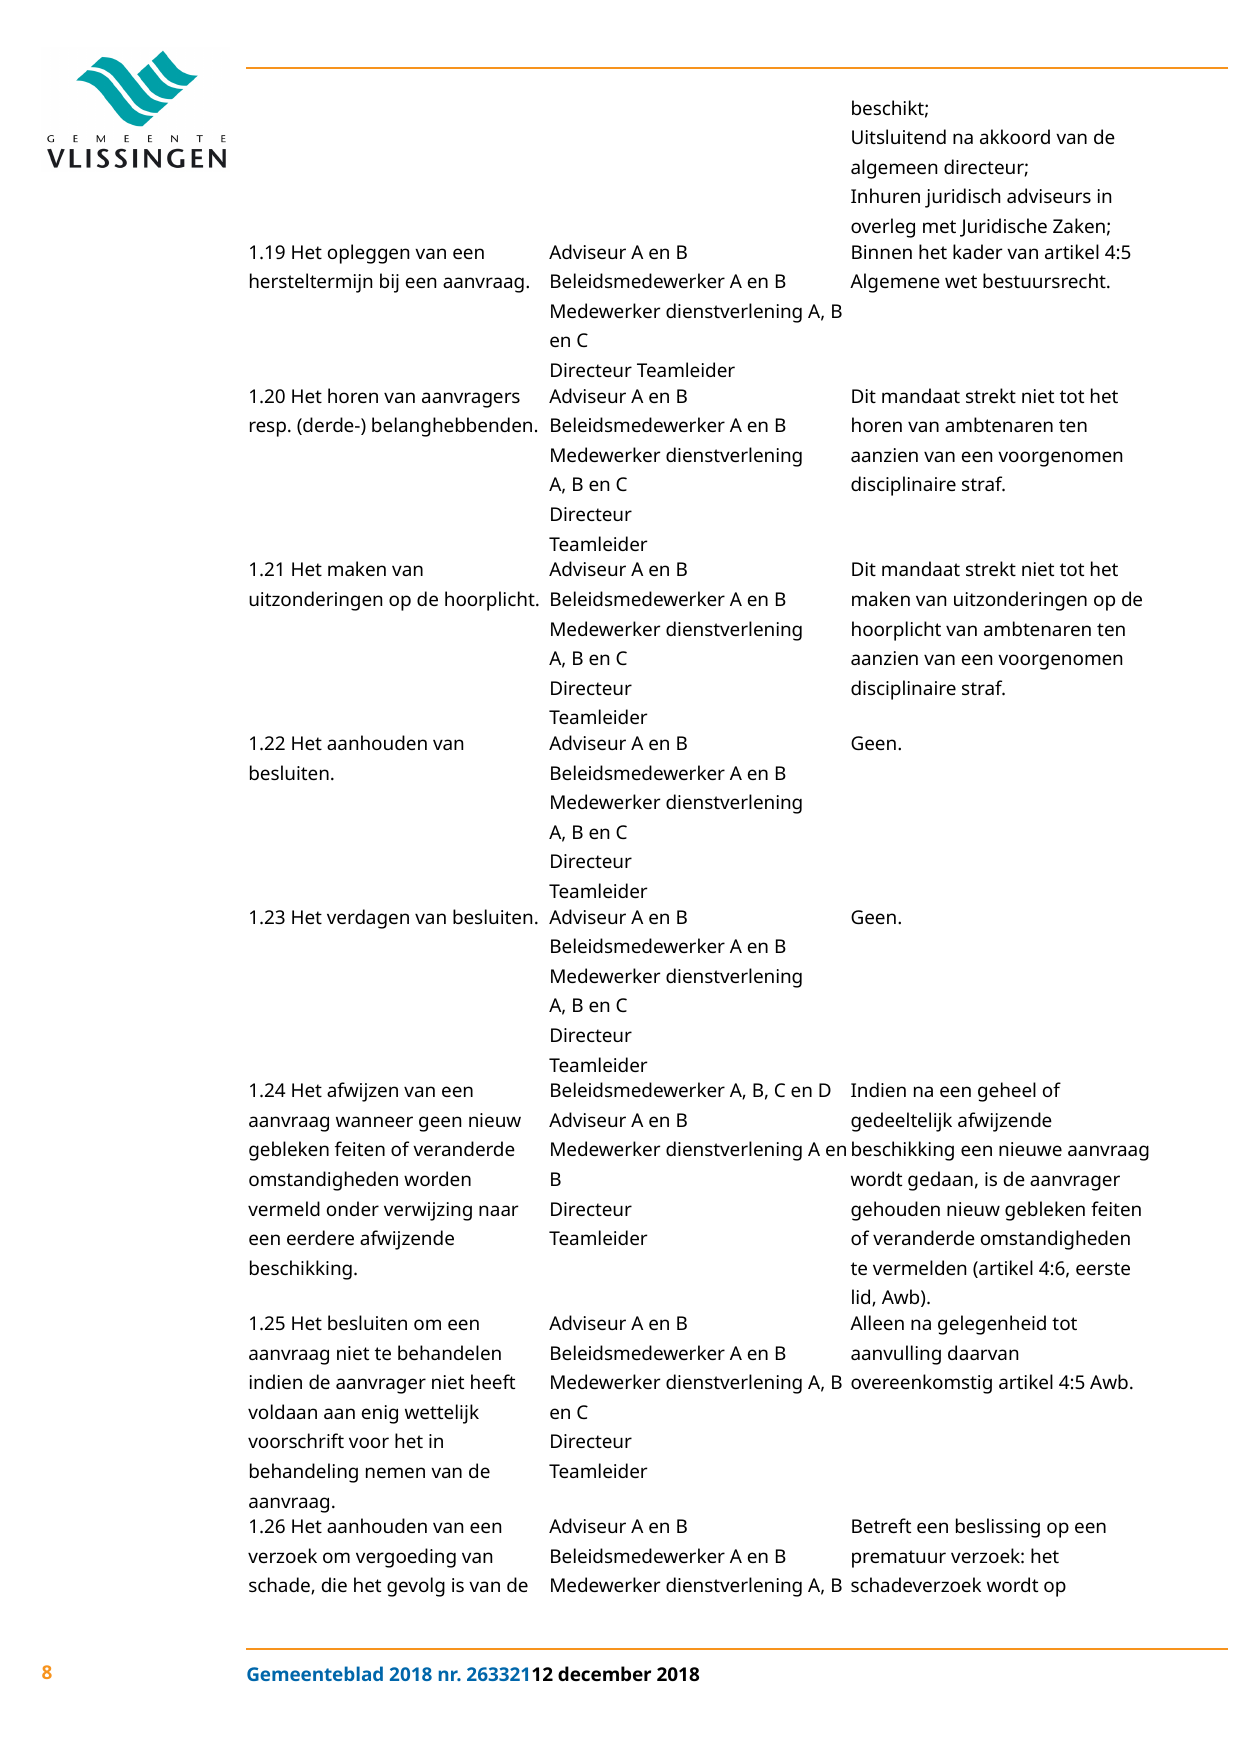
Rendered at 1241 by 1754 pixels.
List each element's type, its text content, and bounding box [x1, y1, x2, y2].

table_cell 1.19 Het opleggen van een hersteltermijn bij een aanvraag. [248, 239, 549, 383]
table_cell Adviseur A en B Beleidsmedewerker A en B Medewerker dienstverlening A, B en C Directeur Teamleider [549, 239, 850, 383]
table_cell Adviseur A en B Beleidsmedewerker A en B Medewerker dienstverlening A, B en C Directeur Teamleider [549, 904, 850, 1077]
table_cell beschikt; Uitsluitend na akkoord van de algemeen directeur; Inhuren juridisch adviseurs in overleg met Juridische Zaken; [850, 95, 1152, 239]
table_cell 1.26 Het aanhouden van een verzoek om vergoeding van schade, die het gevolg is van de [248, 1514, 549, 1598]
table_cell Binnen het kader van artikel 4:5 Algemene wet bestuursrecht. [850, 239, 1152, 383]
table_cell 1.22 Het aanhouden van besluiten. [248, 730, 549, 904]
table_cell [248, 95, 549, 239]
table_cell Betreft een beslissing op een prematuur verzoek: het schadeverzoek wordt op [850, 1514, 1152, 1598]
table_cell Geen. [850, 730, 1152, 904]
table_cell Alleen na gelegenheid tot aanvulling daarvan overeenkomstig artikel 4:5 Awb. [850, 1310, 1152, 1513]
table_cell Adviseur A en B Beleidsmedewerker A en B Medewerker dienstverlening A, B en C Directeur Teamleider [549, 557, 850, 730]
table_cell 1.23 Het verdagen van besluiten. [248, 904, 549, 1077]
table_cell 1.25 Het besluiten om een aanvraag niet te behandelen indien de aanvrager niet heeft voldaan aan enig wettelijk voorschrift voor het in behandeling nemen van de aanvraag. [248, 1310, 549, 1513]
table_cell Geen. [850, 904, 1152, 1077]
table_cell Dit mandaat strekt niet tot het horen van ambtenaren ten aanzien van een voorgenomen disciplinaire straf. [850, 383, 1152, 557]
table_cell Adviseur A en B Beleidsmedewerker A en B Medewerker dienstverlening A, B en C Directeur Teamleider [549, 730, 850, 904]
table_cell 1.24 Het afwijzen van een aanvraag wanneer geen nieuw gebleken feiten of veranderde omstandigheden worden vermeld onder verwijzing naar een eerdere afwijzende beschikking. [248, 1078, 549, 1310]
table_cell Beleidsmedewerker A, B, C en D Adviseur A en B Medewerker dienstverlening A en B Directeur Teamleider [549, 1078, 850, 1310]
table_cell 1.20 Het horen van aanvragers resp. (derde-) belanghebbenden. [248, 383, 549, 557]
table_cell [549, 95, 850, 239]
table_cell Adviseur A en B Beleidsmedewerker A en B Medewerker dienstverlening A, B [549, 1514, 850, 1598]
table_cell Dit mandaat strekt niet tot het maken van uitzonderingen op de hoorplicht van ambtenaren ten aanzien van een voorgenomen disciplinaire straf. [850, 557, 1152, 730]
table_cell Adviseur A en B Beleidsmedewerker A en B Medewerker dienstverlening A, B en C Directeur Teamleider [549, 383, 850, 557]
picture [41, 47, 231, 172]
table_cell 1.21 Het maken van uitzonderingen op de hoorplicht. [248, 557, 549, 730]
table_cell Adviseur A en B Beleidsmedewerker A en B Medewerker dienstverlening A, B en C Directeur Teamleider [549, 1310, 850, 1513]
table_cell Indien na een geheel of gedeeltelijk afwijzende beschikking een nieuwe aanvraag wordt gedaan, is de aanvrager gehouden nieuw gebleken feiten of veranderde omstandigheden te vermelden (artikel 4:6, eerste lid, Awb). [850, 1078, 1152, 1310]
